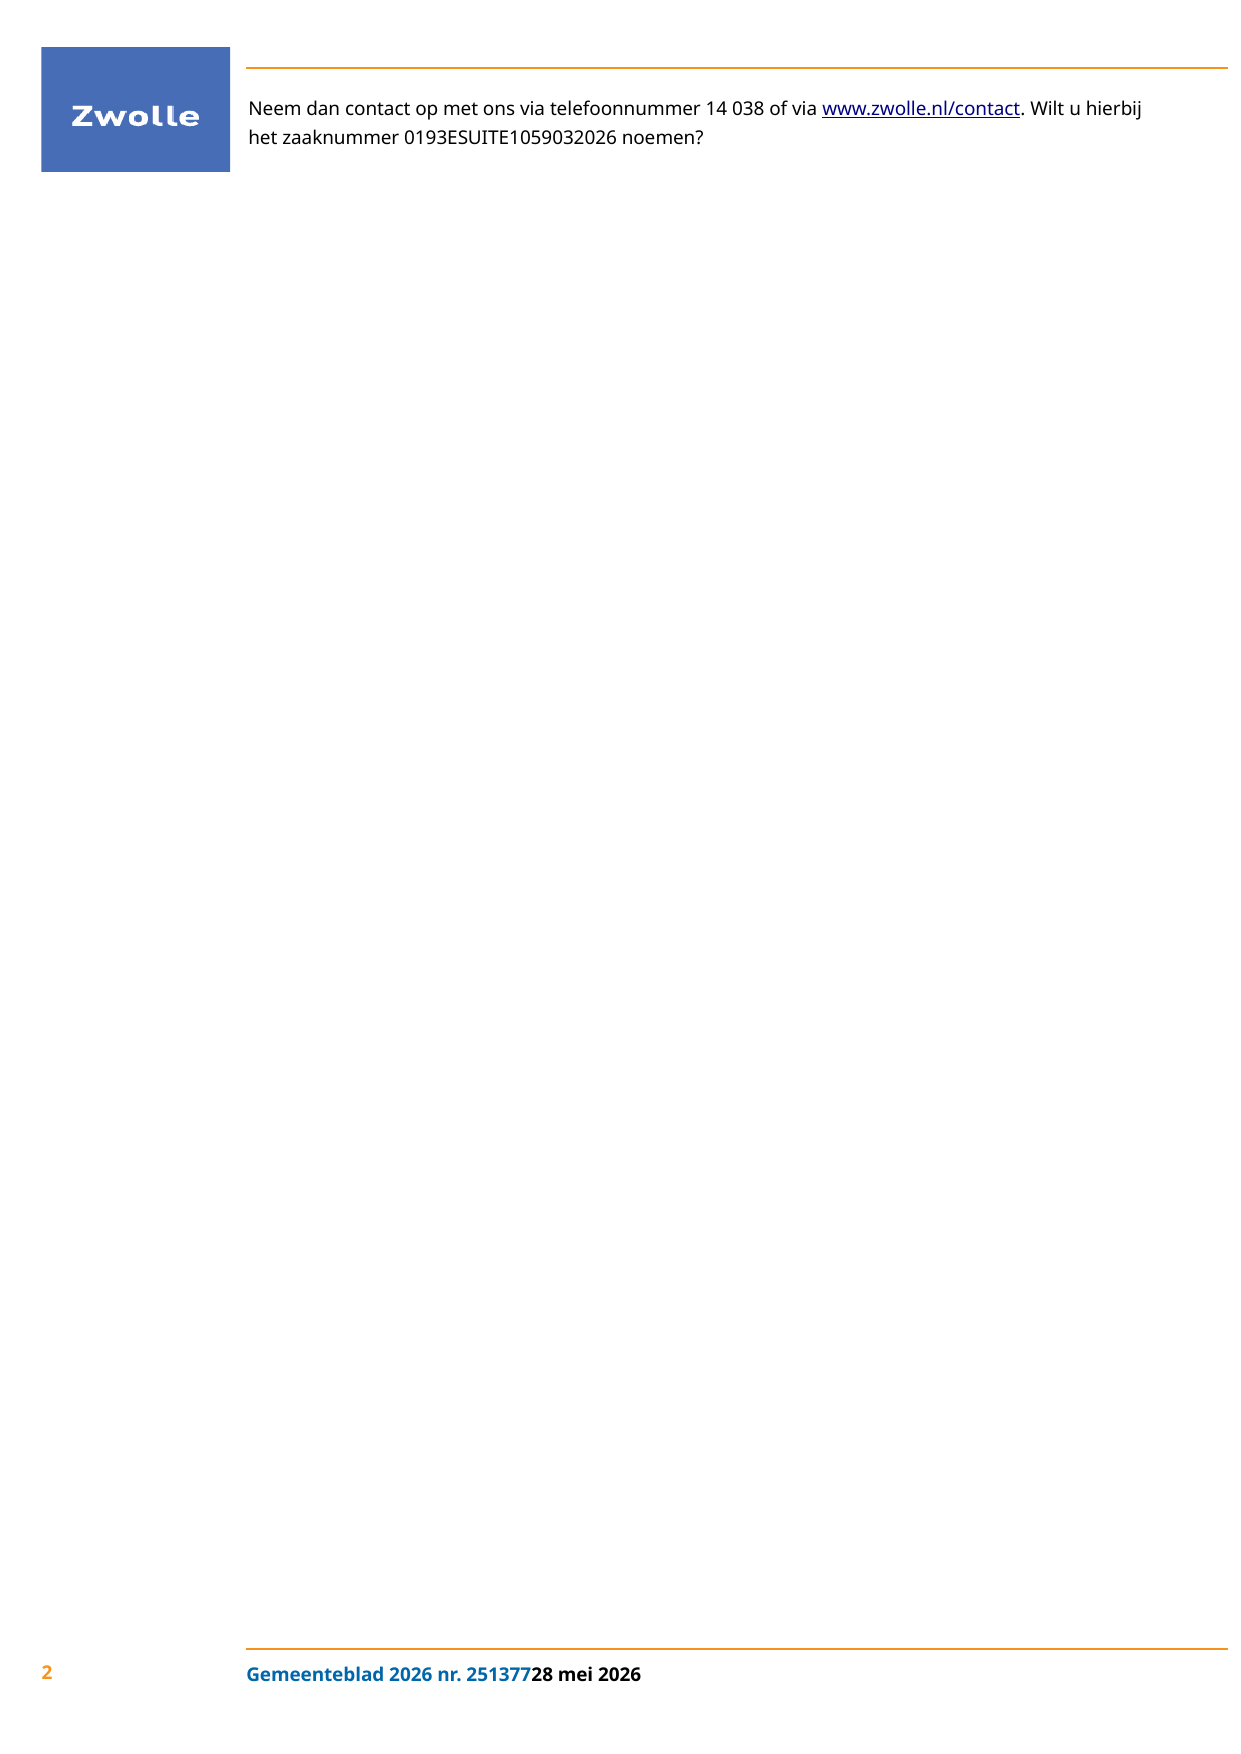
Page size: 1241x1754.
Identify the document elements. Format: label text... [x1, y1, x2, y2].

picture [41, 47, 231, 172]
text Neem dan contact op met ons via telefoonnummer 14 038 of via www.zwolle.nl/contact. Wilt u hierbij het zaaknummer 0193ESUITE1059032026 noemen? [248, 95, 1152, 150]
